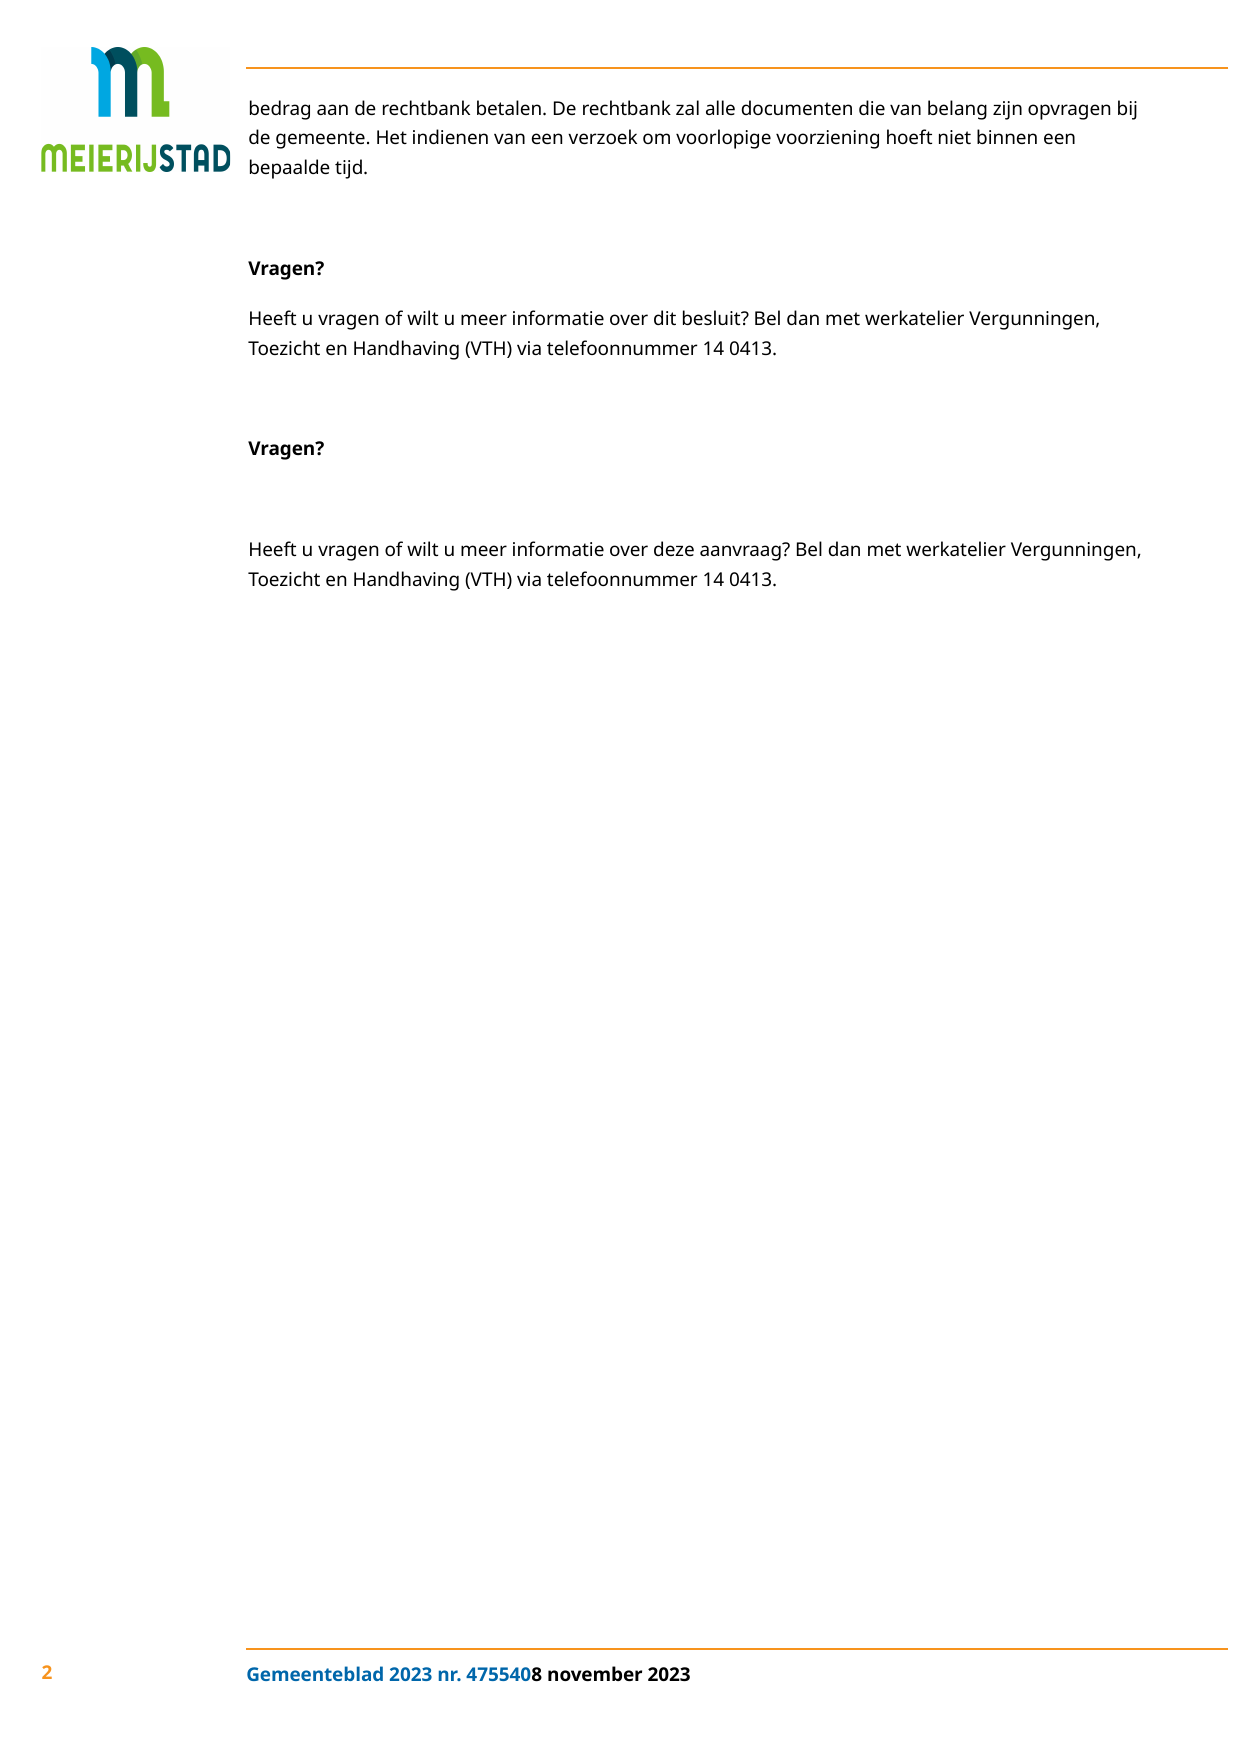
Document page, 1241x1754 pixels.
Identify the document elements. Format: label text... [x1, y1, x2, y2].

text Vragen? [248, 255, 1152, 281]
text bedrag aan de rechtbank betalen. De rechtbank zal alle documenten die van belang zijn opvragen bij de gemeente. Het indienen van een verzoek om voorlopige voorziening hoeft niet binnen een bepaalde tijd. [248, 95, 1152, 180]
text Vragen? [248, 436, 1152, 461]
picture [41, 47, 231, 172]
text Heeft u vragen of wilt u meer informatie over dit besluit? Bel dan met werkatelier Vergunningen, Toezicht en Handhaving (VTH) via telefoonnummer 14 0413. [248, 305, 1152, 361]
text Heeft u vragen of wilt u meer informatie over deze aanvraag? Bel dan met werkatelier Vergunningen, Toezicht en Handhaving (VTH) via telefoonnummer 14 0413. [248, 536, 1152, 592]
